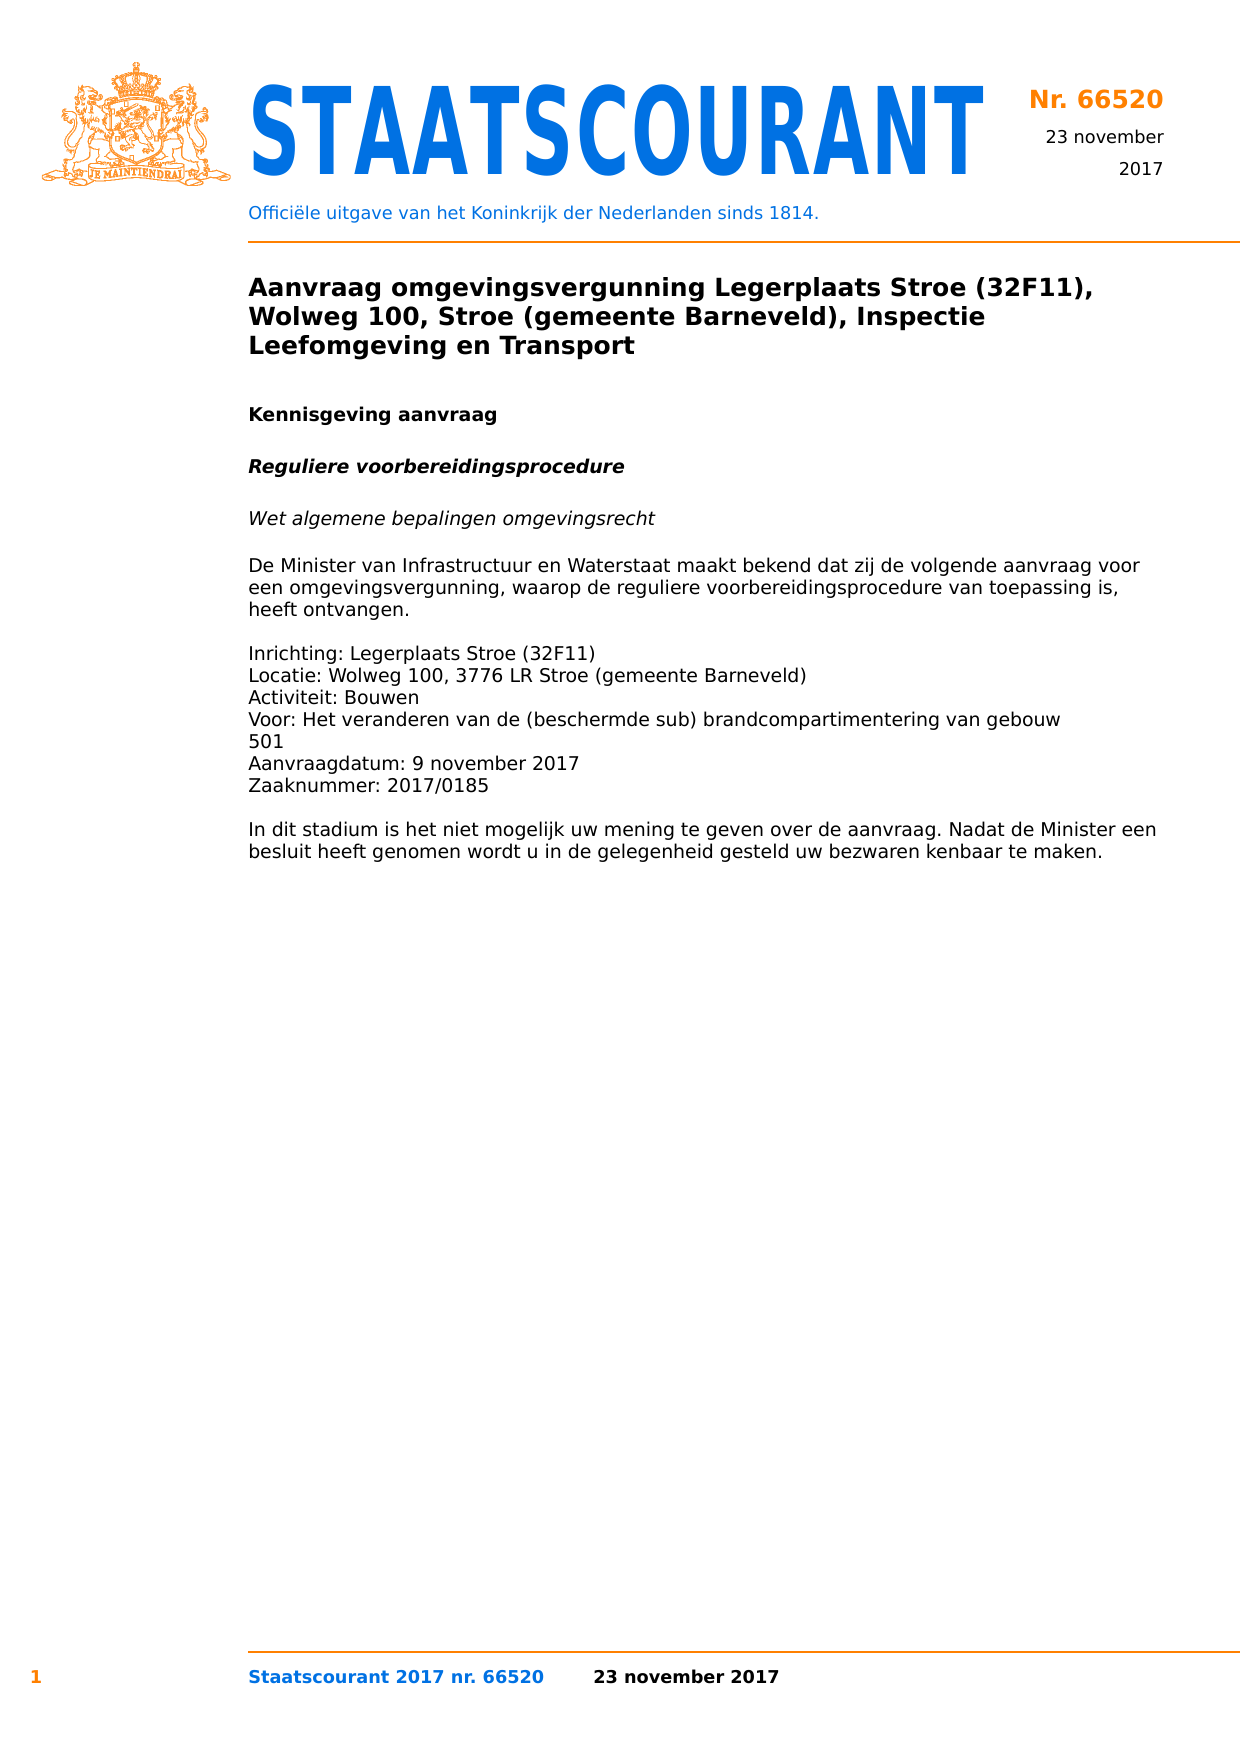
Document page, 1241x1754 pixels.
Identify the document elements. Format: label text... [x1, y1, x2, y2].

subtitle Reguliere voorbereidingsprocedure [248, 456, 1163, 478]
table_cell Officiële uitgave van het Koninkrijk der Nederlanden sinds 1814. [248, 203, 1240, 241]
table_header STAATSCOURANT [248, 62, 998, 203]
subtitle Aanvraag omgevingsvergunning Legerplaats Stroe (32F11), Wolweg 100, Stroe (gemeente Barneveld), Inspectie Leefomgeving en Transport [248, 273, 1163, 361]
text Locatie: Wolweg 100, 3776 LR Stroe (gemeente Barneveld) [248, 665, 1163, 687]
text In dit stadium is het niet mogelijk uw mening te geven over de aanvraag. Nadat de Minister een besluit heeft genomen wordt u in de gelegenheid gesteld uw bezwaren kenbaar te maken. [248, 819, 1163, 863]
text De Minister van Infrastructuur en Waterstaat maakt bekend dat zij de volgende aanvraag voor een omgevingsvergunning, waarop de reguliere voorbereidingsprocedure van toepassing is, heeft ontvangen. [248, 555, 1163, 621]
table_header [25, 62, 248, 241]
picture [41, 62, 231, 186]
table_header Nr. 66520 [998, 62, 1240, 121]
subtitle Wet algemene bepalingen omgevingsrecht [248, 508, 1163, 530]
text 501 [248, 731, 1163, 753]
text Voor: Het veranderen van de (beschermde sub) brandcompartimentering van gebouw [248, 709, 1163, 731]
text Aanvraagdatum: 9 november 2017 [248, 753, 1163, 775]
table_cell 2017 [998, 153, 1240, 203]
text Inrichting: Legerplaats Stroe (32F11) [248, 643, 1163, 665]
text Activiteit: Bouwen [248, 687, 1163, 709]
text Zaaknummer: 2017/0185 [248, 775, 1163, 797]
subtitle Kennisgeving aanvraag [248, 404, 1163, 426]
table_cell 23 november [998, 121, 1240, 153]
